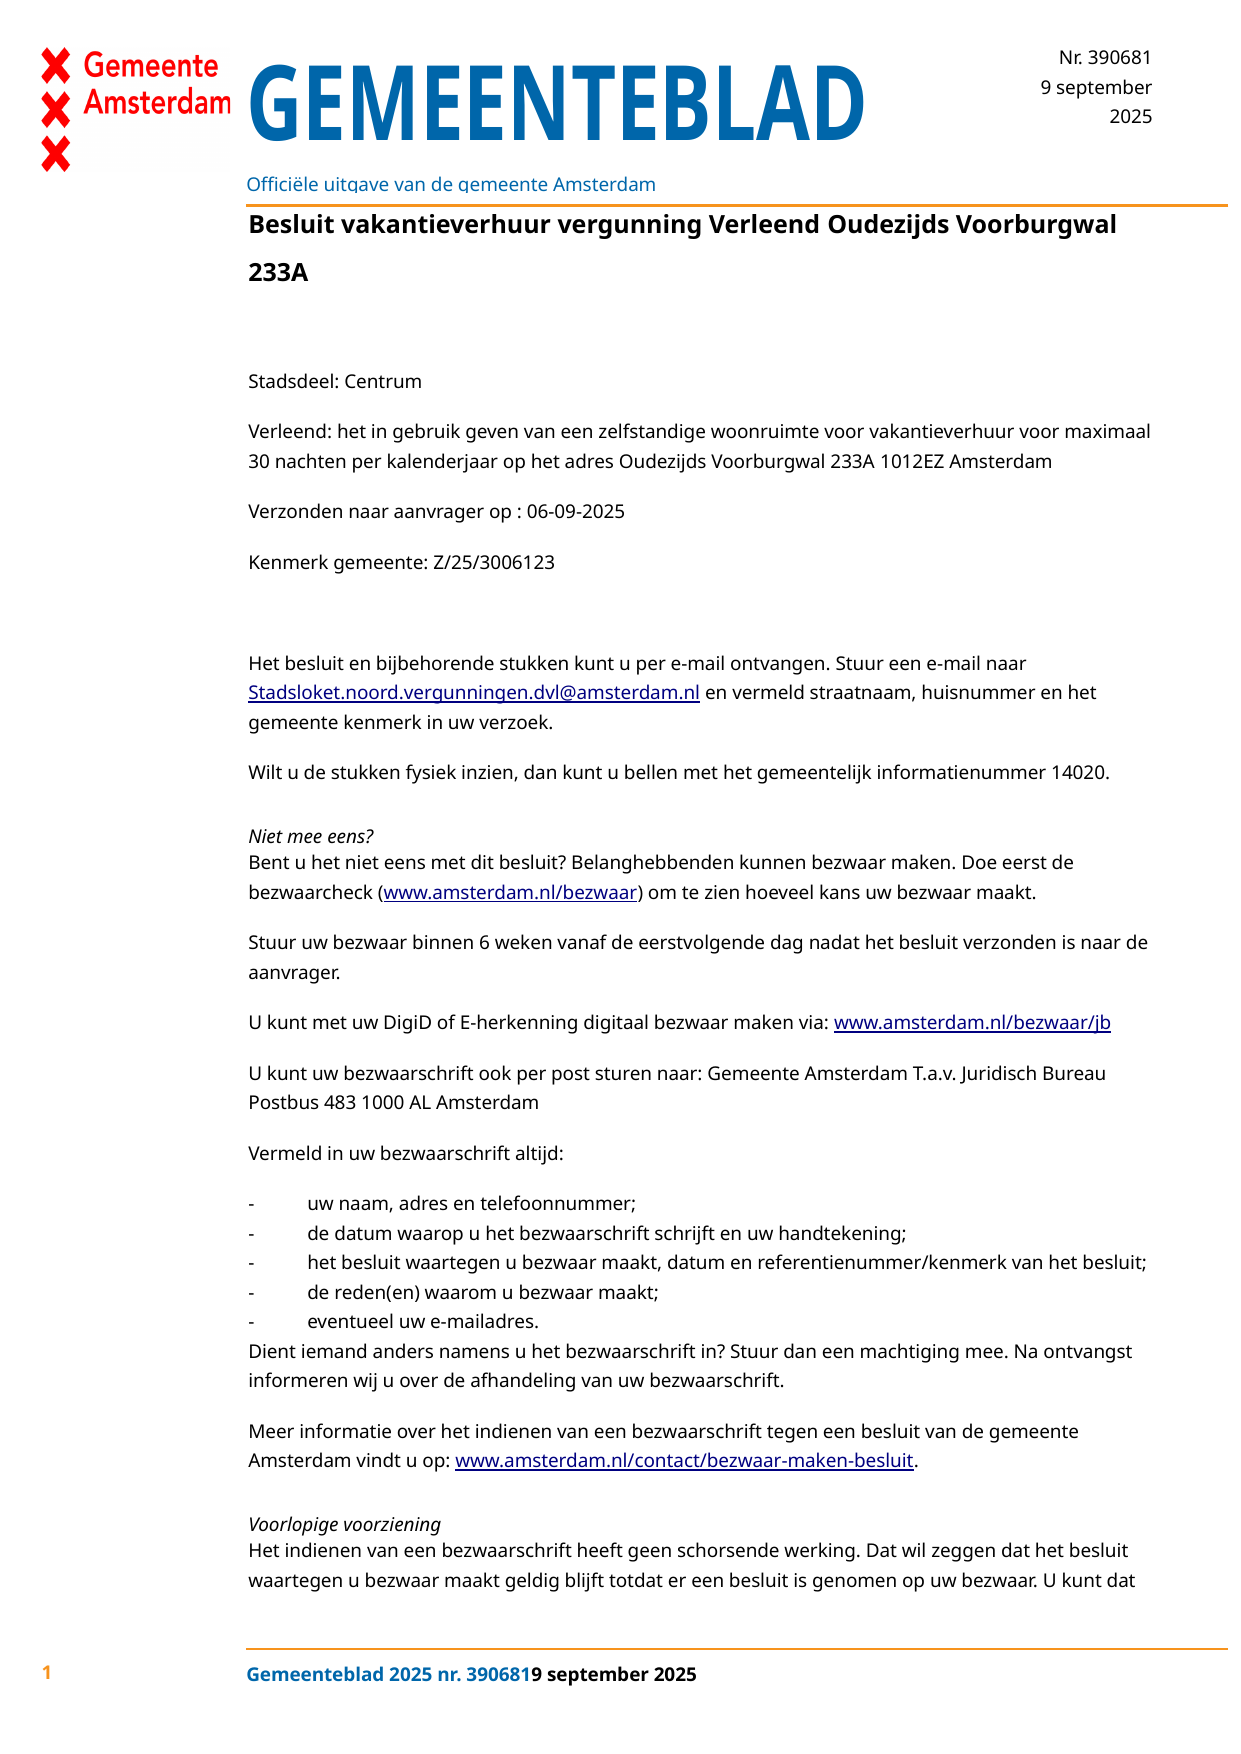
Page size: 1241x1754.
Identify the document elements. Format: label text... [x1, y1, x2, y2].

list het besluit waartegen u bezwaar maakt, datum en referentienummer/kenmerk van het besluit; [248, 1249, 1152, 1275]
text Voorlopige voorziening [248, 1512, 1152, 1537]
text Stuur uw bezwaar binnen 6 weken vanaf de eerstvolgende dag nadat het besluit verzonden is naar de aanvrager. [248, 929, 1152, 984]
text U kunt met uw DigiD of E-herkenning digitaal bezwaar maken via: www.amsterdam.nl/bezwaar/jb [248, 1009, 1152, 1035]
text Meer informatie over het indienen van een bezwaarschrift tegen een besluit van de gemeente Amsterdam vindt u op: www.amsterdam.nl/contact/bezwaar-maken-besluit. [248, 1418, 1152, 1473]
text U kunt uw bezwaarschrift ook per post sturen naar: Gemeente Amsterdam T.a.v. Juridisch Bureau Postbus 483 1000 AL Amsterdam [248, 1060, 1152, 1115]
text Verleend: het in gebruik geven van een zelfstandige woonruimte voor vakantieverhuur voor maximaal 30 nachten per kalenderjaar op het adres Oudezijds Voorburgwal 233A 1012EZ Amsterdam [248, 419, 1152, 474]
text Het indienen van een bezwaarschrift heeft geen schorsende werking. Dat wil zeggen dat het besluit waartegen u bezwaar maakt geldig blijft totdat er een besluit is genomen op uw bezwaar. U kunt dat [248, 1537, 1152, 1593]
text Vermeld in uw bezwaarschrift altijd: [248, 1140, 1152, 1165]
text Bent u het niet eens met dit besluit? Belanghebbenden kunnen bezwaar maken. Doe eerst de bezwaarcheck (www.amsterdam.nl/bezwaar) om te zien hoeveel kans uw bezwaar maakt. [248, 849, 1152, 904]
text Verzonden naar aanvrager op : 06-09-2025 [248, 499, 1152, 524]
text Wilt u de stukken fysiek inzien, dan kunt u bellen met het gemeentelijk informatienummer 14020. [248, 759, 1152, 785]
picture [41, 47, 231, 172]
list eventueel uw e-mailadres. [248, 1308, 1152, 1334]
list de datum waarop u het bezwaarschrift schrijft en uw handtekening; [248, 1220, 1152, 1245]
text Niet mee eens? [248, 823, 1152, 849]
text Kenmerk gemeente: Z/25/3006123 [248, 549, 1152, 575]
list de reden(en) waarom u bezwaar maakt; [248, 1279, 1152, 1304]
list uw naam, adres en telefoonnummer; [248, 1190, 1152, 1216]
text Dient iemand anders namens u het bezwaarschrift in? Stuur dan een machtiging mee. Na ontvangst informeren wij u over de afhandeling van uw bezwaarschrift. [248, 1338, 1152, 1393]
text Besluit vakantieverhuur vergunning Verleend Oudezijds Voorburgwal 233A [248, 207, 1152, 288]
text Het besluit en bijbehorende stukken kunt u per e-mail ontvangen. Stuur een e-mail naar Stadsloket.noord.vergunningen.dvl@amsterdam.nl en vermeld straatnaam, huisnummer en het gemeente kenmerk in uw verzoek. [248, 650, 1152, 735]
text Stadsdeel: Centrum [248, 368, 1152, 394]
